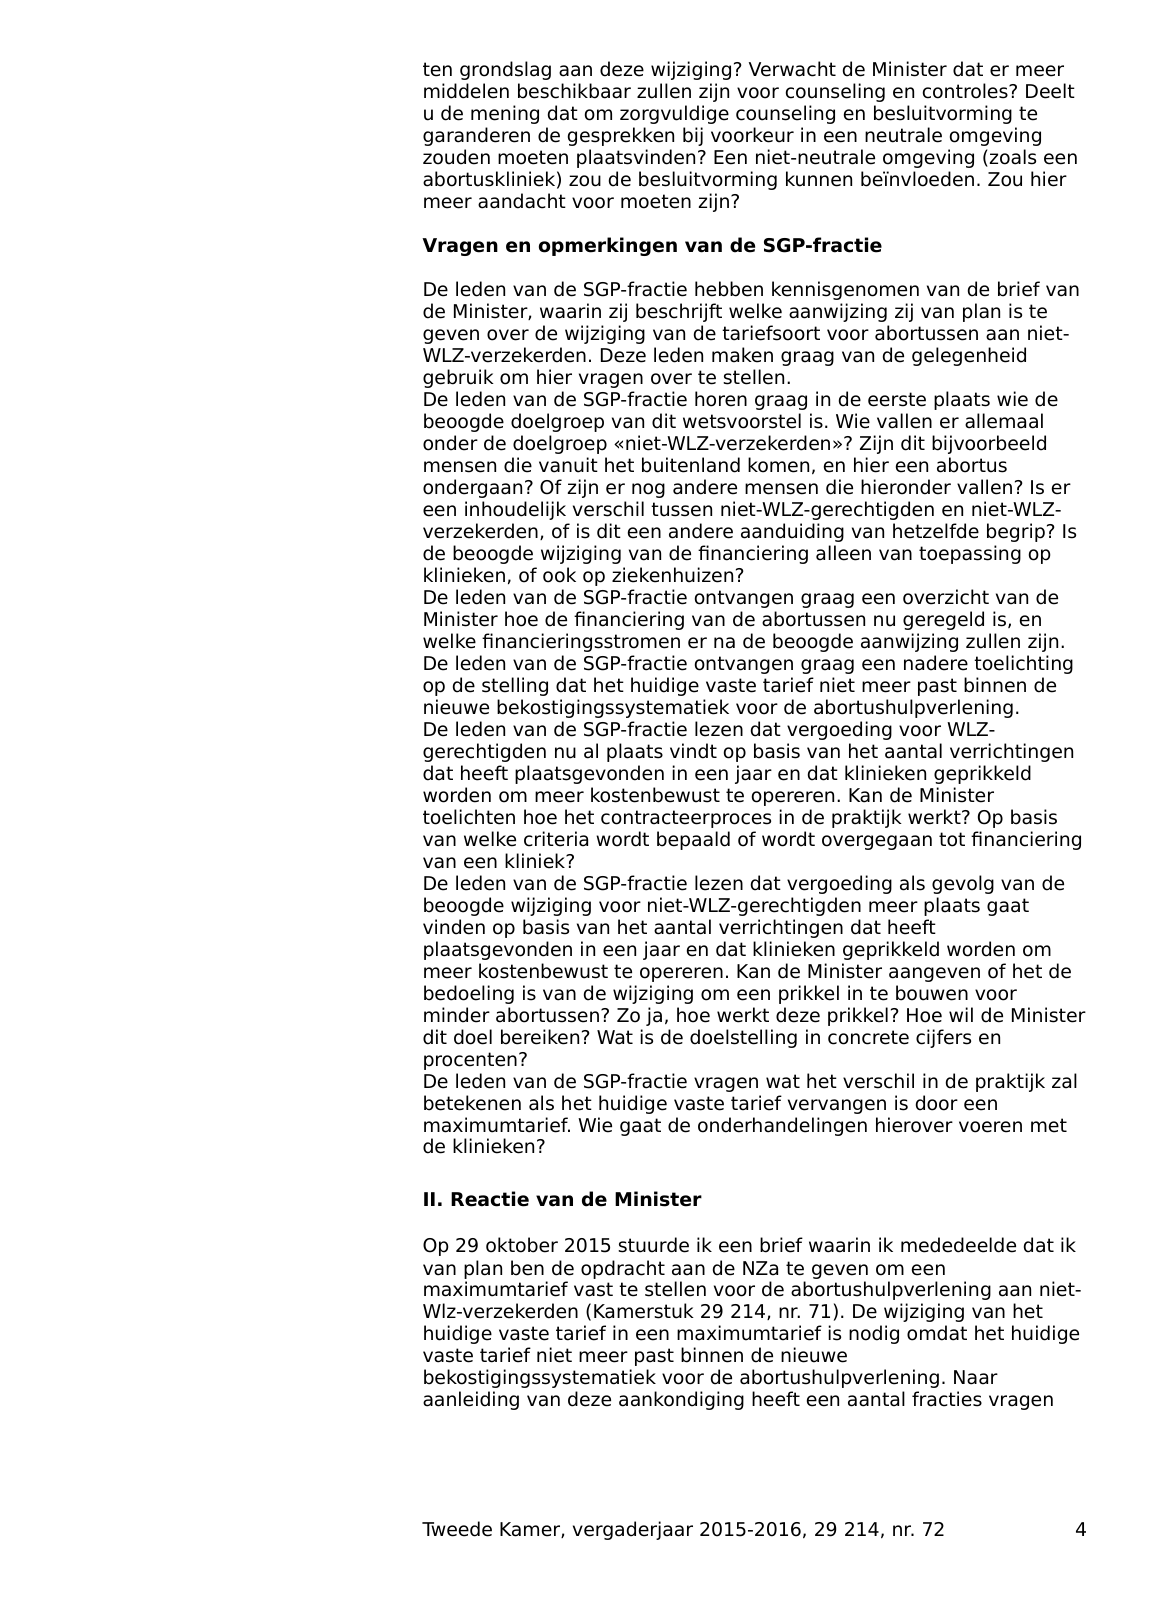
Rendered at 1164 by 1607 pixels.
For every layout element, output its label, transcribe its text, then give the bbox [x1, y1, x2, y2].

text ten grondslag aan deze wijziging? Verwacht de Minister dat er meer middelen beschikbaar zullen zijn voor counseling en controles? Deelt u de mening dat om zorgvuldige counseling en besluitvorming te garanderen de gesprekken bij voorkeur in een neutrale omgeving zouden moeten plaatsvinden? Een niet-neutrale omgeving (zoals een abortuskliniek) zou de besluitvorming kunnen beïnvloeden. Zou hier meer aandacht voor moeten zijn? [422, 59, 1087, 213]
text De leden van de SGP-fractie horen graag in de eerste plaats wie de beoogde doelgroep van dit wetsvoorstel is. Wie vallen er allemaal onder de doelgroep «niet-WLZ-verzekerden»? Zijn dit bijvoorbeeld mensen die vanuit het buitenland komen, en hier een abortus ondergaan? Of zijn er nog andere mensen die hieronder vallen? Is er een inhoudelijk verschil tussen niet-WLZ-gerechtigden en niet-WLZ-verzekerden, of is dit een andere aanduiding van hetzelfde begrip? Is de beoogde wijziging van de financiering alleen van toepassing op klinieken, of ook op ziekenhuizen? [422, 389, 1087, 587]
subtitle Vragen en opmerkingen van de SGP-fractie [422, 235, 1087, 257]
text De leden van de SGP-fractie ontvangen graag een overzicht van de Minister hoe de financiering van de abortussen nu geregeld is, en welke financieringsstromen er na de beoogde aanwijzing zullen zijn. [422, 587, 1087, 653]
text Op 29 oktober 2015 stuurde ik een brief waarin ik mededeelde dat ik van plan ben de opdracht aan de NZa te geven om een maximumtarief vast te stellen voor de abortushulpverlening aan niet-Wlz-verzekerden (Kamerstuk 29 214, nr. 71). De wijziging van het huidige vaste tarief in een maximumtarief is nodig omdat het huidige vaste tarief niet meer past binnen de nieuwe bekostigingssystematiek voor de abortushulpverlening. Naar aanleiding van deze aankondiging heeft een aantal fracties vragen [422, 1235, 1087, 1411]
text De leden van de SGP-fractie vragen wat het verschil in de praktijk zal betekenen als het huidige vaste tarief vervangen is door een maximumtarief. Wie gaat de onderhandelingen hierover voeren met de klinieken? [422, 1071, 1087, 1158]
subtitle II. Reactie van de Minister [422, 1188, 1087, 1210]
text De leden van de SGP-fractie ontvangen graag een nadere toelichting op de stelling dat het huidige vaste tarief niet meer past binnen de nieuwe bekostigingssystematiek voor de abortushulpverlening. [422, 653, 1087, 719]
text De leden van de SGP-fractie lezen dat vergoeding als gevolg van de beoogde wijziging voor niet-WLZ-gerechtigden meer plaats gaat vinden op basis van het aantal verrichtingen dat heeft plaatsgevonden in een jaar en dat klinieken geprikkeld worden om meer kostenbewust te opereren. Kan de Minister aangeven of het de bedoeling is van de wijziging om een prikkel in te bouwen voor minder abortussen? Zo ja, hoe werkt deze prikkel? Hoe wil de Minister dit doel bereiken? Wat is de doelstelling in concrete cijfers en procenten? [422, 873, 1087, 1071]
text De leden van de SGP-fractie hebben kennisgenomen van de brief van de Minister, waarin zij beschrijft welke aanwijzing zij van plan is te geven over de wijziging van de tariefsoort voor abortussen aan niet-WLZ-verzekerden. Deze leden maken graag van de gelegenheid gebruik om hier vragen over te stellen. [422, 279, 1087, 389]
text De leden van de SGP-fractie lezen dat vergoeding voor WLZ-gerechtigden nu al plaats vindt op basis van het aantal verrichtingen dat heeft plaatsgevonden in een jaar en dat klinieken geprikkeld worden om meer kostenbewust te opereren. Kan de Minister toelichten hoe het contracteerproces in de praktijk werkt? Op basis van welke criteria wordt bepaald of wordt overgegaan tot financiering van een kliniek? [422, 719, 1087, 873]
